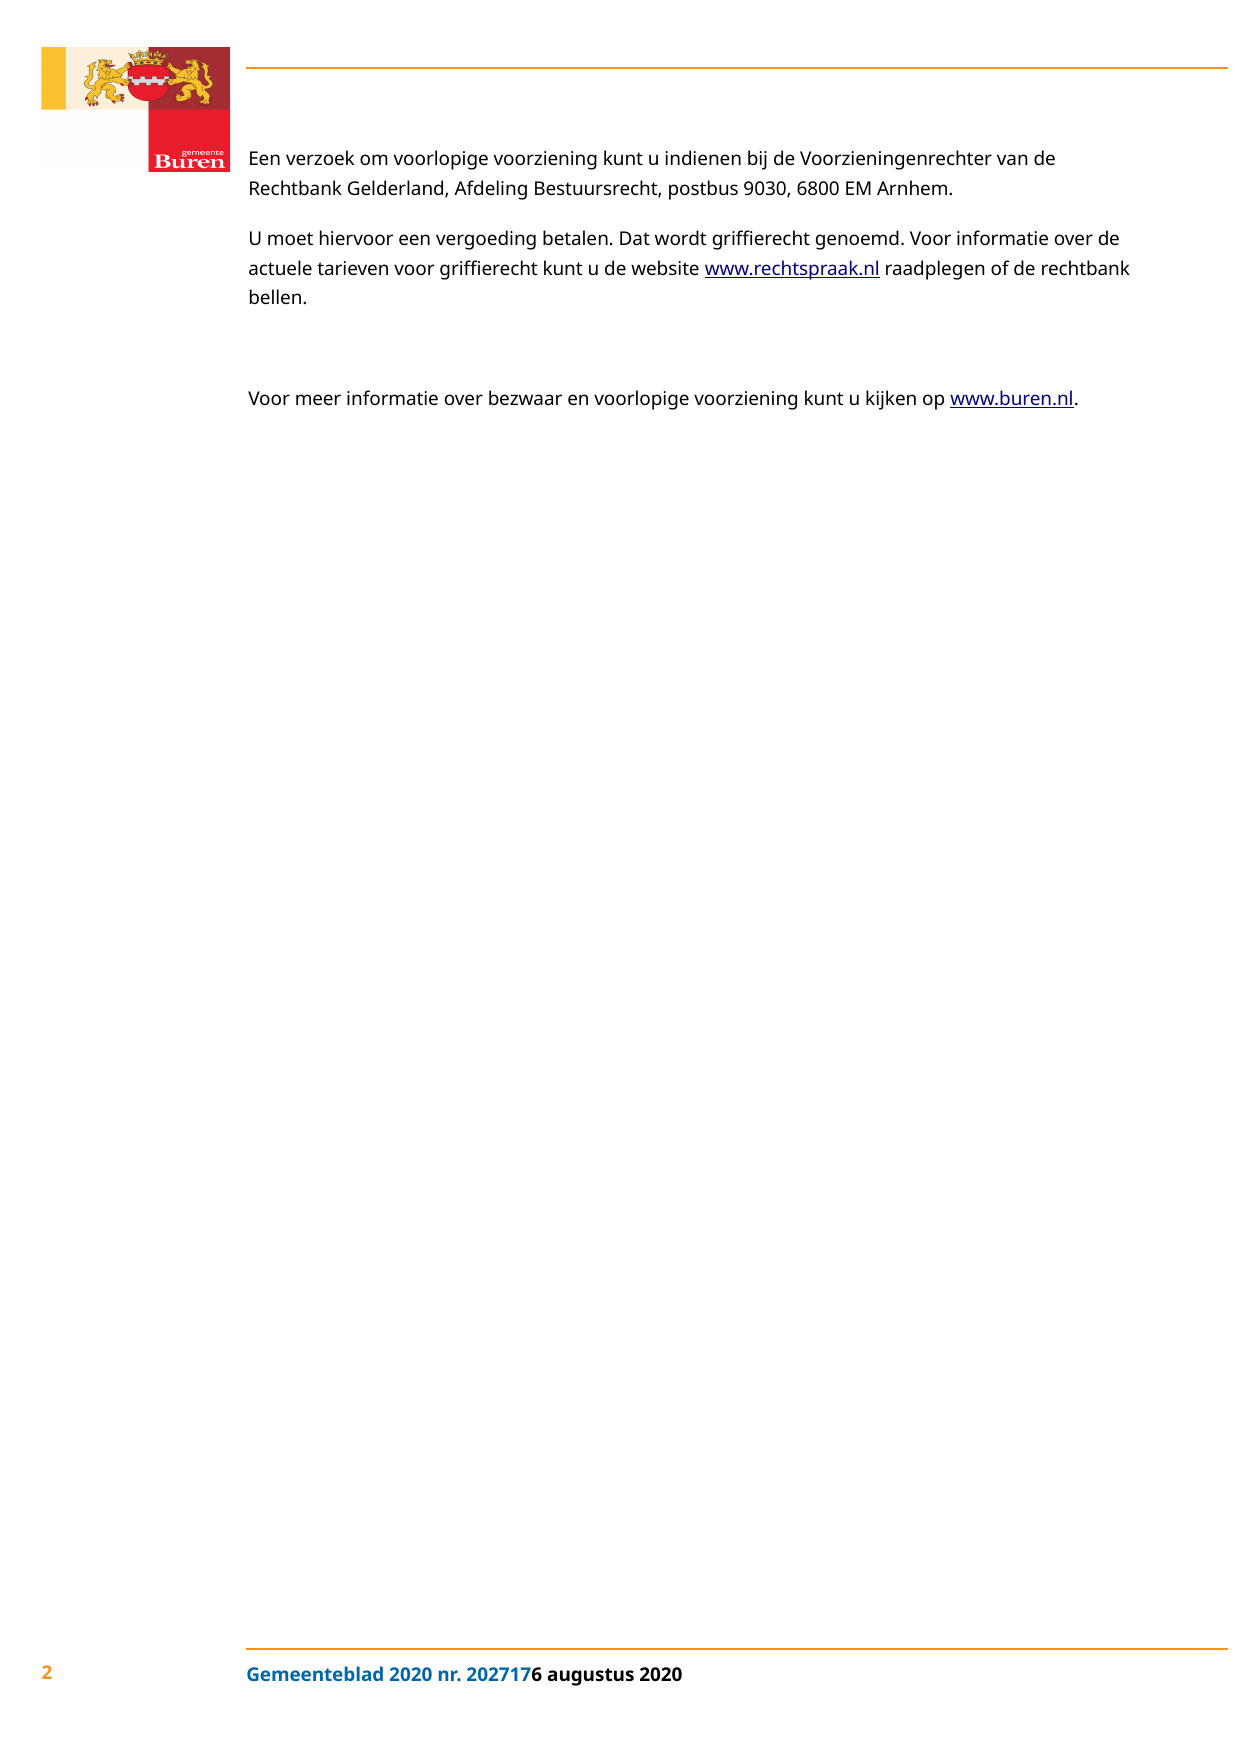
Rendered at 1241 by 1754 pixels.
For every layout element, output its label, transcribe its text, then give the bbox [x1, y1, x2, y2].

text Een verzoek om voorlopige voorziening kunt u indienen bij de Voorzieningenrechter van de Rechtbank Gelderland, Afdeling Bestuursrecht, postbus 9030, 6800 EM Arnhem. [248, 145, 1152, 201]
text Voor meer informatie over bezwaar en voorlopige voorziening kunt u kijken op www.buren.nl. [248, 385, 1152, 411]
text U moet hiervoor een vergoeding betalen. Dat wordt griffierecht genoemd. Voor informatie over de actuele tarieven voor griffierecht kunt u de website www.rechtspraak.nl raadplegen of de rechtbank bellen. [248, 225, 1152, 310]
picture [41, 47, 231, 172]
